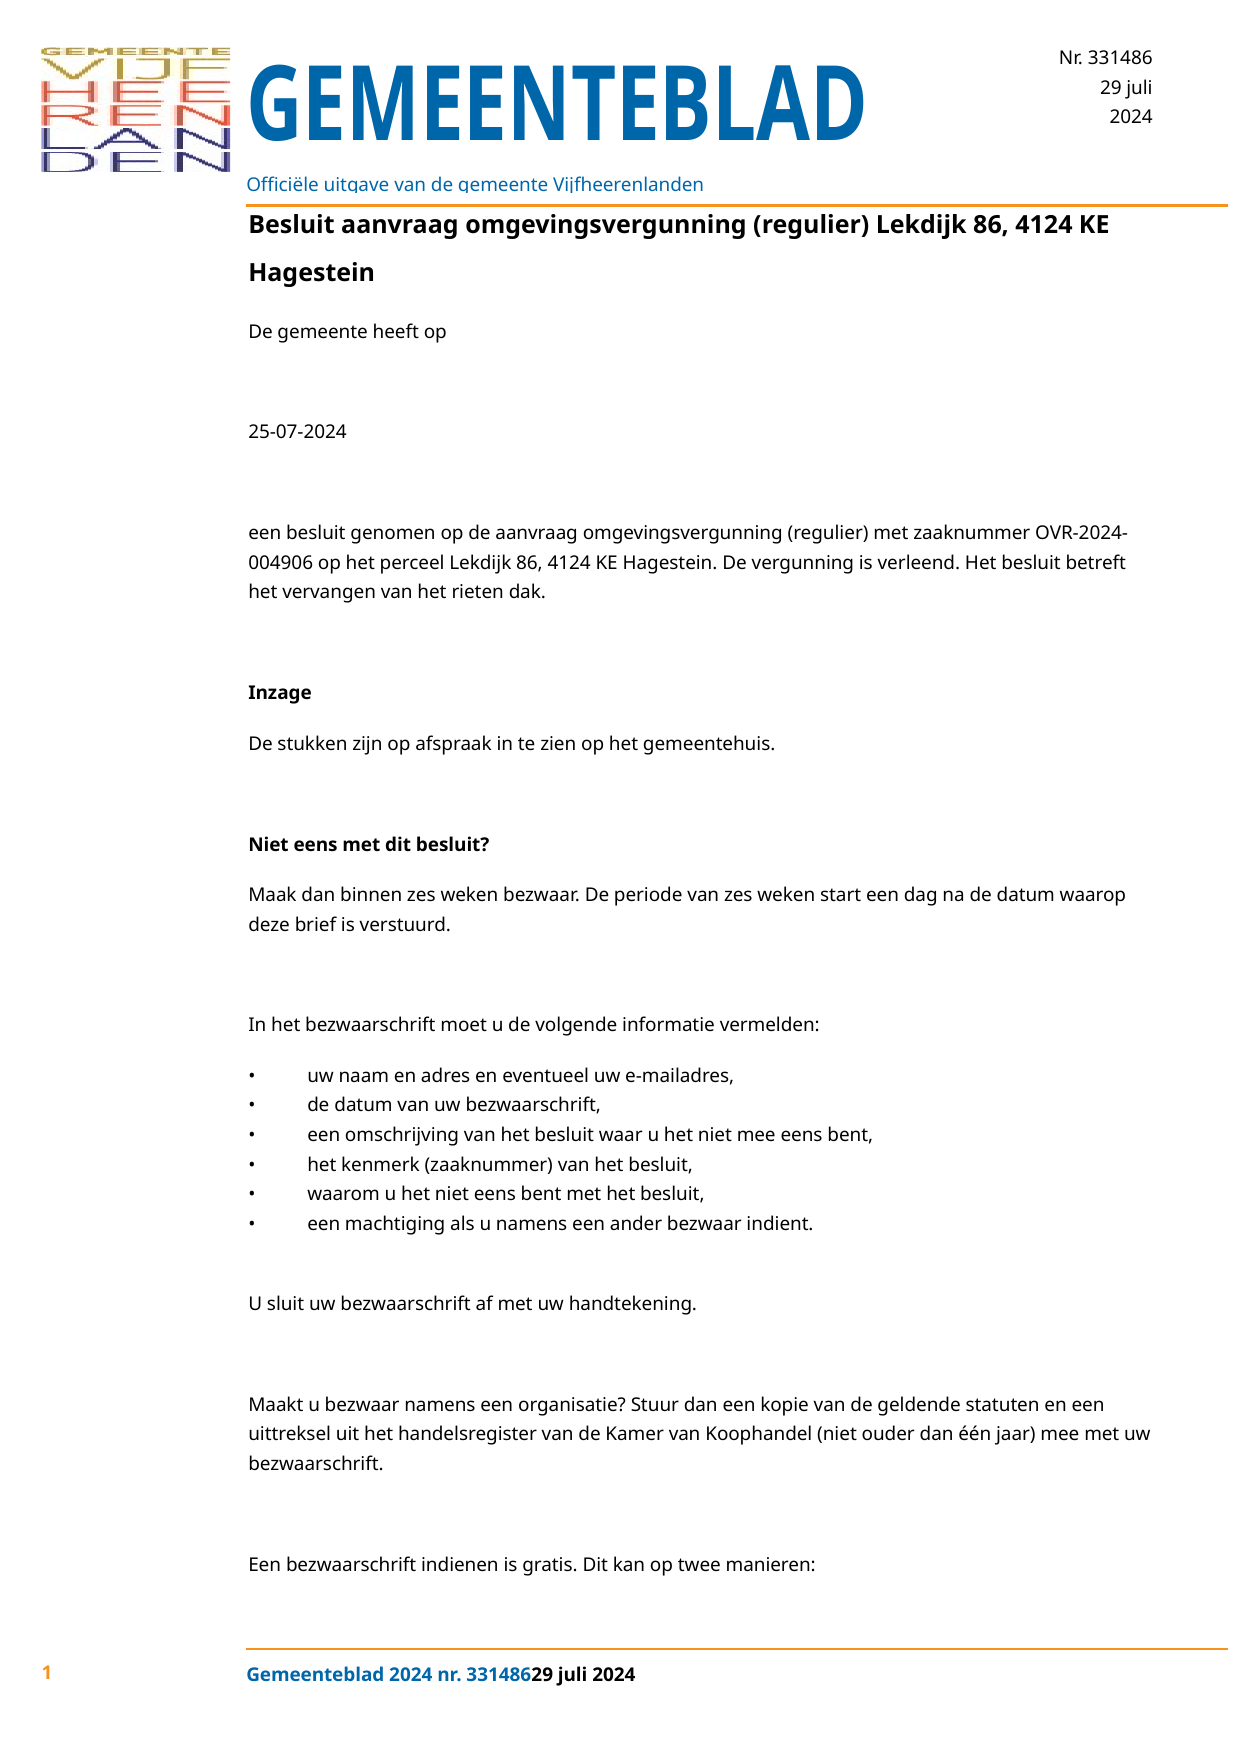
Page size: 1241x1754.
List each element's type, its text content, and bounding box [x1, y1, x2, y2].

list een machtiging als u namens een ander bezwaar indient. [248, 1210, 1152, 1236]
text De stukken zijn op afspraak in te zien op het gemeentehuis. [248, 730, 1152, 756]
text Maakt u bezwaar namens een organisatie? Stuur dan een kopie van de geldende statuten en een uittreksel uit het handelsregister van de Kamer van Koophandel (niet ouder dan één jaar) mee met uw bezwaarschrift. [248, 1391, 1152, 1476]
text In het bezwaarschrift moet u de volgende informatie vermelden: [248, 1012, 1152, 1037]
text Maak dan binnen zes weken bezwaar. De periode van zes weken start een dag na de datum waarop deze brief is verstuurd. [248, 881, 1152, 937]
text Besluit aanvraag omgevingsvergunning (regulier) Lekdijk 86, 4124 KE Hagestein [248, 207, 1152, 288]
picture [41, 47, 231, 172]
list waarom u het niet eens bent met het besluit, [248, 1180, 1152, 1206]
text een besluit genomen op de aanvraag omgevingsvergunning (regulier) met zaaknummer OVR-2024-004906 op het perceel Lekdijk 86, 4124 KE Hagestein. De vergunning is verleend. Het besluit betreft het vervangen van het rieten dak. [248, 519, 1152, 604]
text U sluit uw bezwaarschrift af met uw handtekening. [248, 1290, 1152, 1316]
text Inzage [248, 679, 1152, 705]
text 25-07-2024 [248, 419, 1152, 444]
text Niet eens met dit besluit? [248, 831, 1152, 857]
text Een bezwaarschrift indienen is gratis. Dit kan op twee manieren: [248, 1551, 1152, 1577]
list de datum van uw bezwaarschrift, [248, 1092, 1152, 1117]
text De gemeente heeft op [248, 318, 1152, 344]
list uw naam en adres en eventueel uw e-mailadres, [248, 1062, 1152, 1088]
list een omschrijving van het besluit waar u het niet mee eens bent, [248, 1121, 1152, 1147]
list het kenmerk (zaaknummer) van het besluit, [248, 1151, 1152, 1177]
